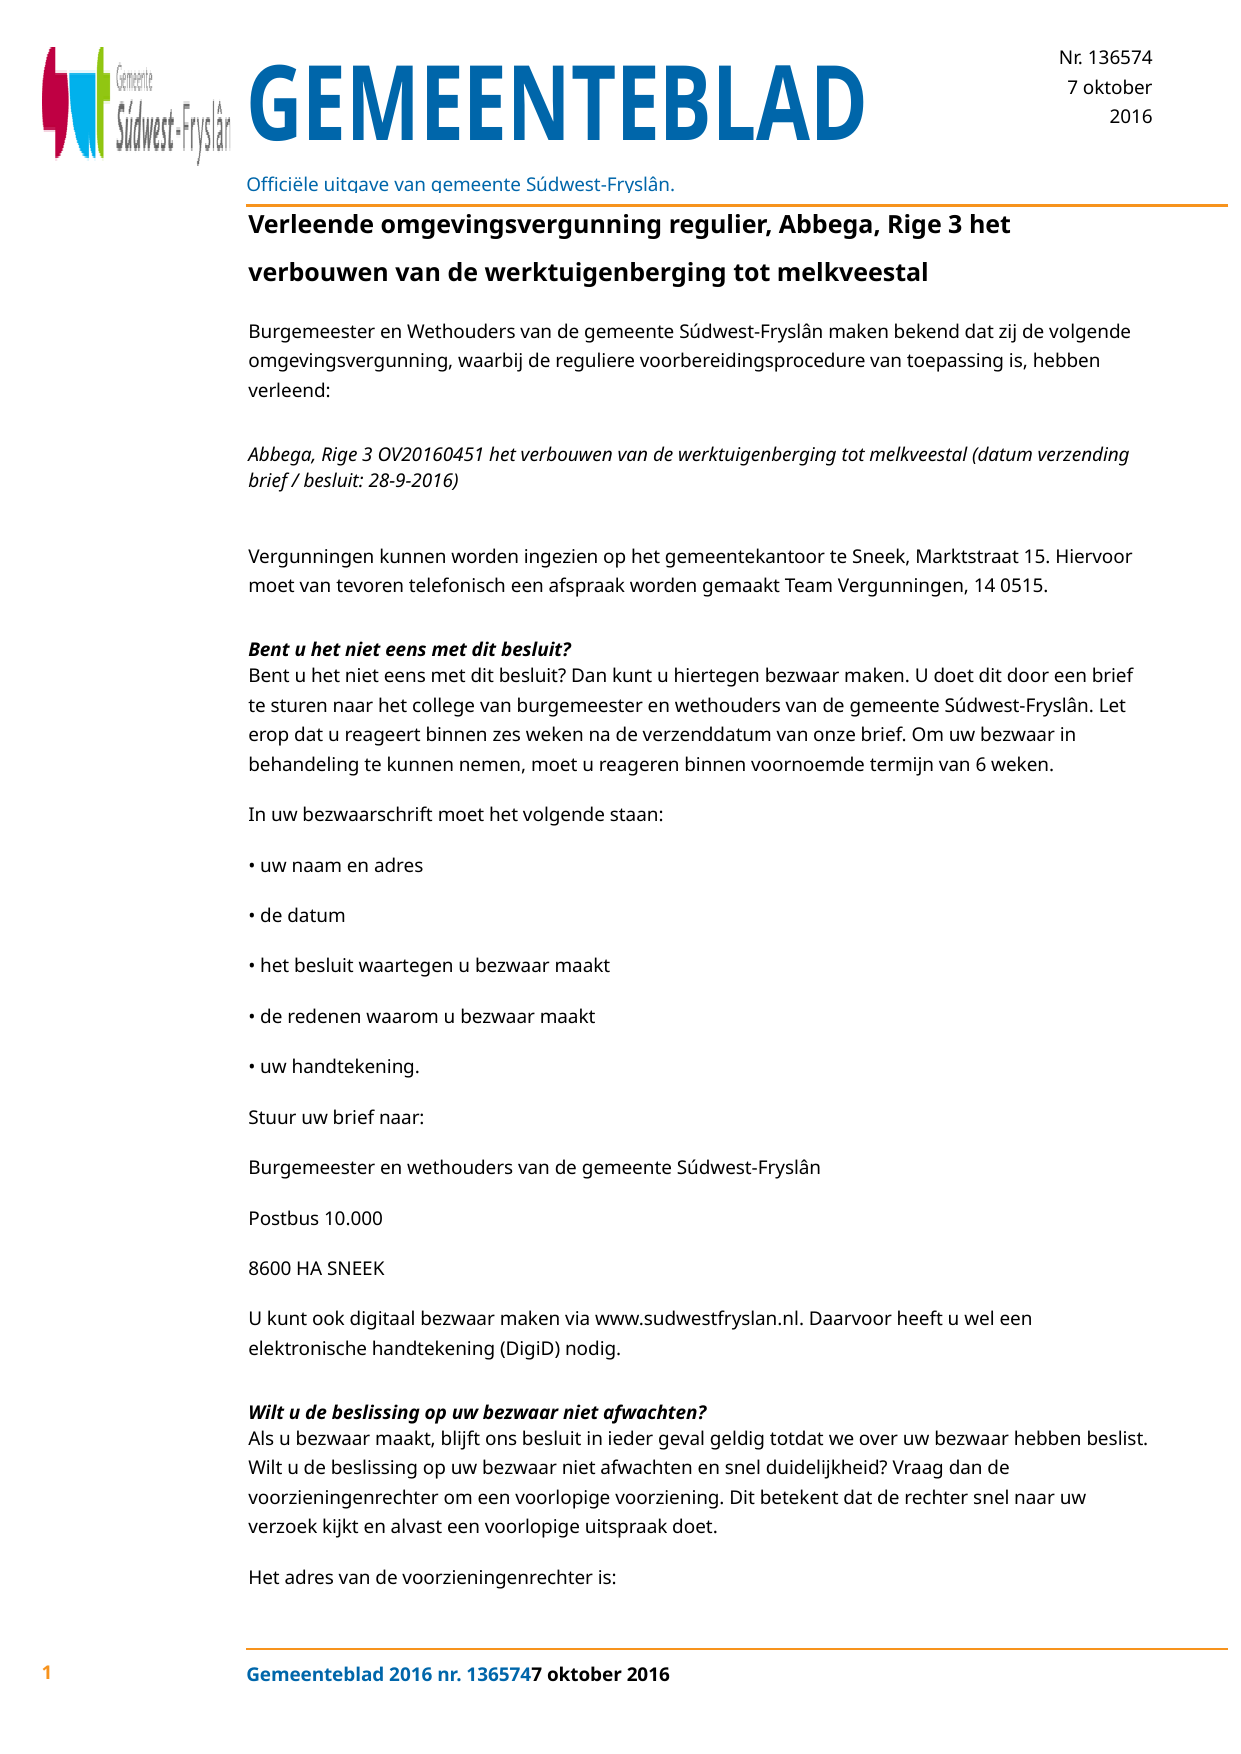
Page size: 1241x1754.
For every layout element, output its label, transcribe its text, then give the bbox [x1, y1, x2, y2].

text • het besluit waartegen u bezwaar maakt [248, 953, 1152, 978]
text • uw naam en adres [248, 852, 1152, 877]
picture [41, 47, 231, 172]
text • de datum [248, 902, 1152, 928]
text Postbus 10.000 [248, 1205, 1152, 1230]
text • de redenen waarom u bezwaar maakt [248, 1003, 1152, 1029]
text U kunt ook digitaal bezwaar maken via www.sudwestfryslan.nl. Daarvoor heeft u wel een elektronische handtekening (DigiD) nodig. [248, 1306, 1152, 1361]
text In uw bezwaarschrift moet het volgende staan: [248, 801, 1152, 827]
text Abbega, Rige 3 OV20160451 het verbouwen van de werktuigenberging tot melkveestal (datum verzending brief / besluit: 28-9-2016) [248, 441, 1152, 492]
text 8600 HA SNEEK [248, 1255, 1152, 1281]
text Vergunningen kunnen worden ingezien op het gemeentekantoor te Sneek, Marktstraat 15. Hiervoor moet van tevoren telefonisch een afspraak worden gemaakt Team Vergunningen, 14 0515. [248, 543, 1152, 598]
text Verleende omgevingsvergunning regulier, Abbega, Rige 3 het verbouwen van de werktuigenberging tot melkveestal [248, 207, 1152, 288]
text Wilt u de beslissing op uw bezwaar niet afwachten? [248, 1399, 1152, 1425]
text Burgemeester en Wethouders van de gemeente Súdwest-Fryslân maken bekend dat zij de volgende omgevingsvergunning, waarbij de reguliere voorbereidingsprocedure van toepassing is, hebben verleend: [248, 318, 1152, 403]
text Bent u het niet eens met dit besluit? Dan kunt u hiertegen bezwaar maken. U doet dit door een brief te sturen naar het college van burgemeester en wethouders van de gemeente Súdwest-Fryslân. Let erop dat u reageert binnen zes weken na de verzenddatum van onze brief. Om uw bezwaar in behandeling te kunnen nemen, moet u reageren binnen voornoemde termijn van 6 weken. [248, 662, 1152, 777]
text • uw handtekening. [248, 1053, 1152, 1079]
text Bent u het niet eens met dit besluit? [248, 636, 1152, 662]
text Als u bezwaar maakt, blijft ons besluit in ieder geval geldig totdat we over uw bezwaar hebben beslist. Wilt u de beslissing op uw bezwaar niet afwachten en snel duidelijkheid? Vraag dan de voorzieningenrechter om een voorlopige voorziening. Dit betekent dat de rechter snel naar uw verzoek kijkt en alvast een voorlopige uitspraak doet. [248, 1425, 1152, 1539]
text Stuur uw brief naar: [248, 1104, 1152, 1129]
text Burgemeester en wethouders van de gemeente Súdwest-Fryslân [248, 1154, 1152, 1180]
text Het adres van de voorzieningenrechter is: [248, 1564, 1152, 1590]
